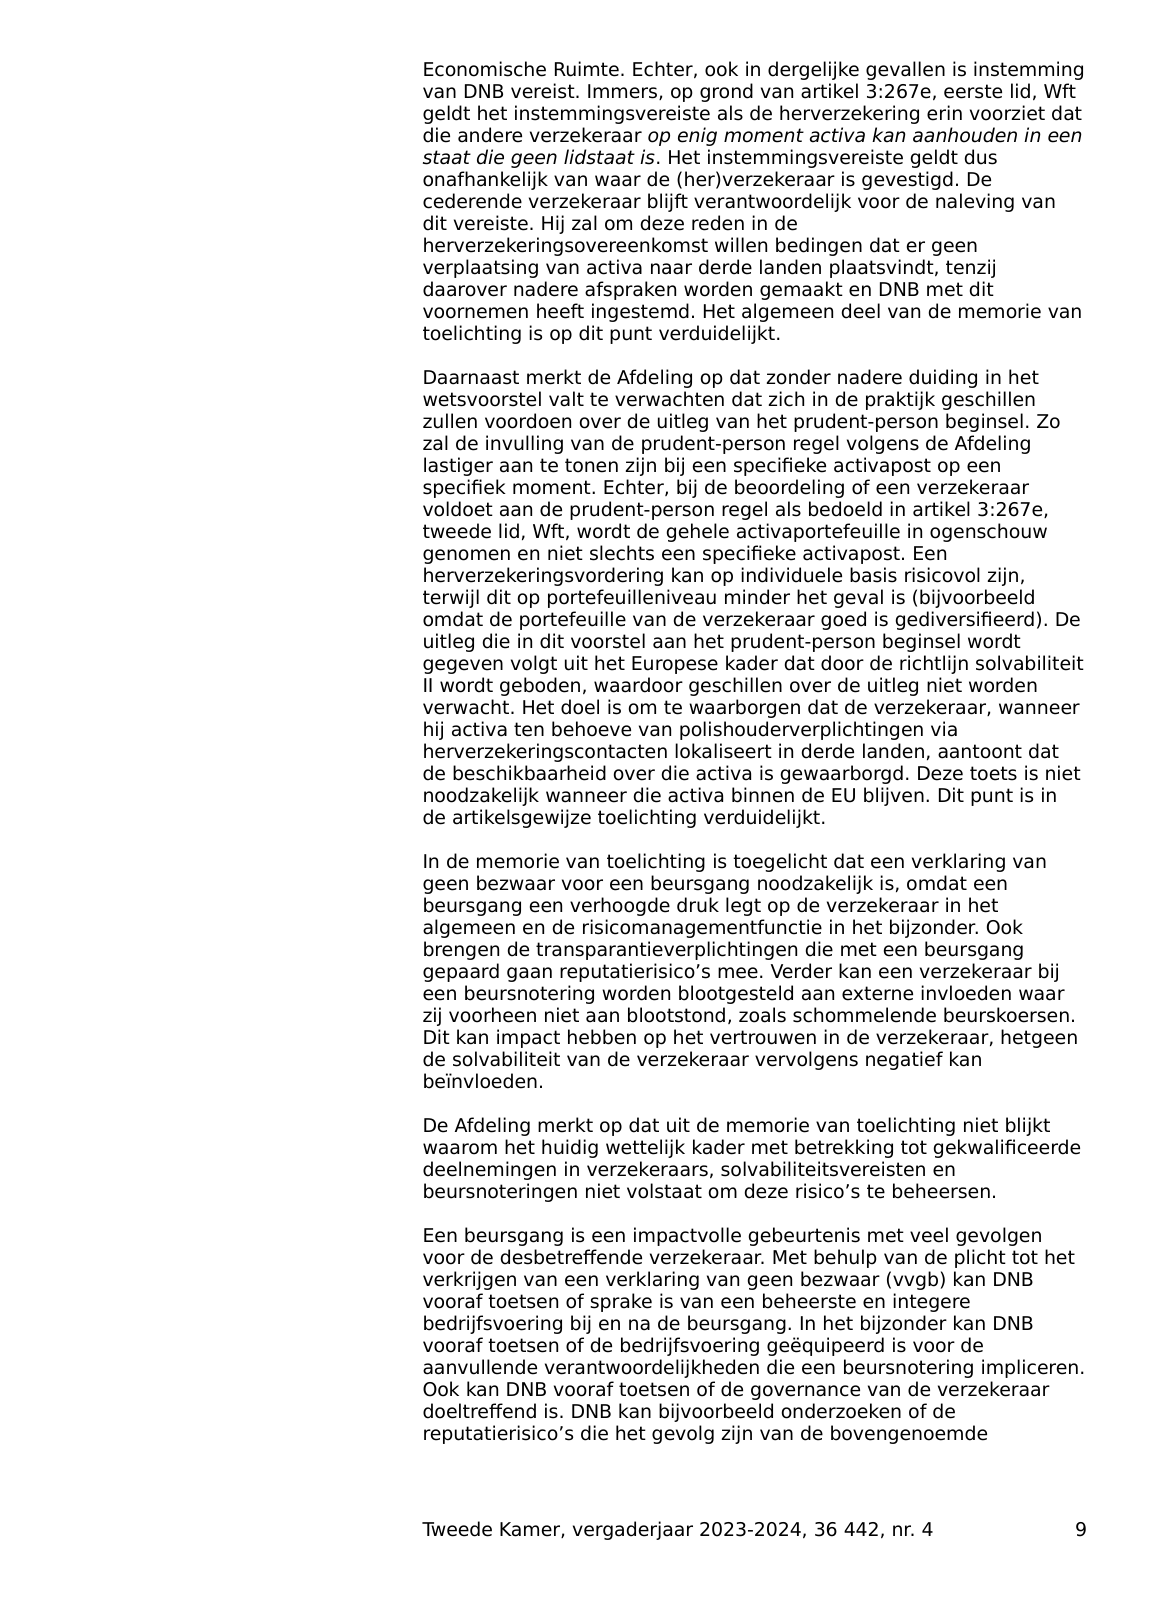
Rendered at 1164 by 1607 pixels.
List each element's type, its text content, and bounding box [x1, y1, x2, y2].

text In de memorie van toelichting is toegelicht dat een verklaring van geen bezwaar voor een beursgang noodzakelijk is, omdat een beursgang een verhoogde druk legt op de verzekeraar in het algemeen en de risicomanagementfunctie in het bijzonder. Ook brengen de transparantieverplichtingen die met een beursgang gepaard gaan reputatierisico’s mee. Verder kan een verzekeraar bij een beursnotering worden blootgesteld aan externe invloeden waar zij voorheen niet aan blootstond, zoals schommelende beurskoersen. Dit kan impact hebben op het vertrouwen in de verzekeraar, hetgeen de solvabiliteit van de verzekeraar vervolgens negatief kan beïnvloeden. [422, 851, 1087, 1092]
text De Afdeling merkt op dat uit de memorie van toelichting niet blijkt waarom het huidig wettelijk kader met betrekking tot gekwalificeerde deelnemingen in verzekeraars, solvabiliteitsvereisten en beursnoteringen niet volstaat om deze risico’s te beheersen. [422, 1115, 1087, 1203]
text Economische Ruimte. Echter, ook in dergelijke gevallen is instemming van DNB vereist. Immers, op grond van artikel 3:267e, eerste lid, Wft geldt het instemmingsvereiste als de herverzekering erin voorziet dat die andere verzekeraar op enig moment activa kan aanhouden in een staat die geen lidstaat is. Het instemmingsvereiste geldt dus onafhankelijk van waar de (her)verzekeraar is gevestigd. De cederende verzekeraar blijft verantwoordelijk voor de naleving van dit vereiste. Hij zal om deze reden in de herverzekeringsovereenkomst willen bedingen dat er geen verplaatsing van activa naar derde landen plaatsvindt, tenzij daarover nadere afspraken worden gemaakt en DNB met dit voornemen heeft ingestemd. Het algemeen deel van de memorie van toelichting is op dit punt verduidelijkt. [422, 59, 1087, 345]
text Daarnaast merkt de Afdeling op dat zonder nadere duiding in het wetsvoorstel valt te verwachten dat zich in de praktijk geschillen zullen voordoen over de uitleg van het prudent-person beginsel. Zo zal de invulling van de prudent-person regel volgens de Afdeling lastiger aan te tonen zijn bij een specifieke activapost op een specifiek moment. Echter, bij de beoordeling of een verzekeraar voldoet aan de prudent-person regel als bedoeld in artikel 3:267e, tweede lid, Wft, wordt de gehele activaportefeuille in ogenschouw genomen en niet slechts een specifieke activapost. Een herverzekeringsvordering kan op individuele basis risicovol zijn, terwijl dit op portefeuilleniveau minder het geval is (bijvoorbeeld omdat de portefeuille van de verzekeraar goed is gediversifieerd). De uitleg die in dit voorstel aan het prudent-person beginsel wordt gegeven volgt uit het Europese kader dat door de richtlijn solvabiliteit II wordt geboden, waardoor geschillen over de uitleg niet worden verwacht. Het doel is om te waarborgen dat de verzekeraar, wanneer hij activa ten behoeve van polishouderverplichtingen via herverzekeringscontacten lokaliseert in derde landen, aantoont dat de beschikbaarheid over die activa is gewaarborgd. Deze toets is niet noodzakelijk wanneer die activa binnen de EU blijven. Dit punt is in de artikelsgewijze toelichting verduidelijkt. [422, 367, 1087, 828]
text Een beursgang is een impactvolle gebeurtenis met veel gevolgen voor de desbetreffende verzekeraar. Met behulp van de plicht tot het verkrijgen van een verklaring van geen bezwaar (vvgb) kan DNB vooraf toetsen of sprake is van een beheerste en integere bedrijfsvoering bij en na de beursgang. In het bijzonder kan DNB vooraf toetsen of de bedrijfsvoering geëquipeerd is voor de aanvullende verantwoordelijkheden die een beursnotering impliceren. Ook kan DNB vooraf toetsen of de governance van de verzekeraar doeltreffend is. DNB kan bijvoorbeeld onderzoeken of de reputatierisico’s die het gevolg zijn van de bovengenoemde [422, 1225, 1087, 1444]
